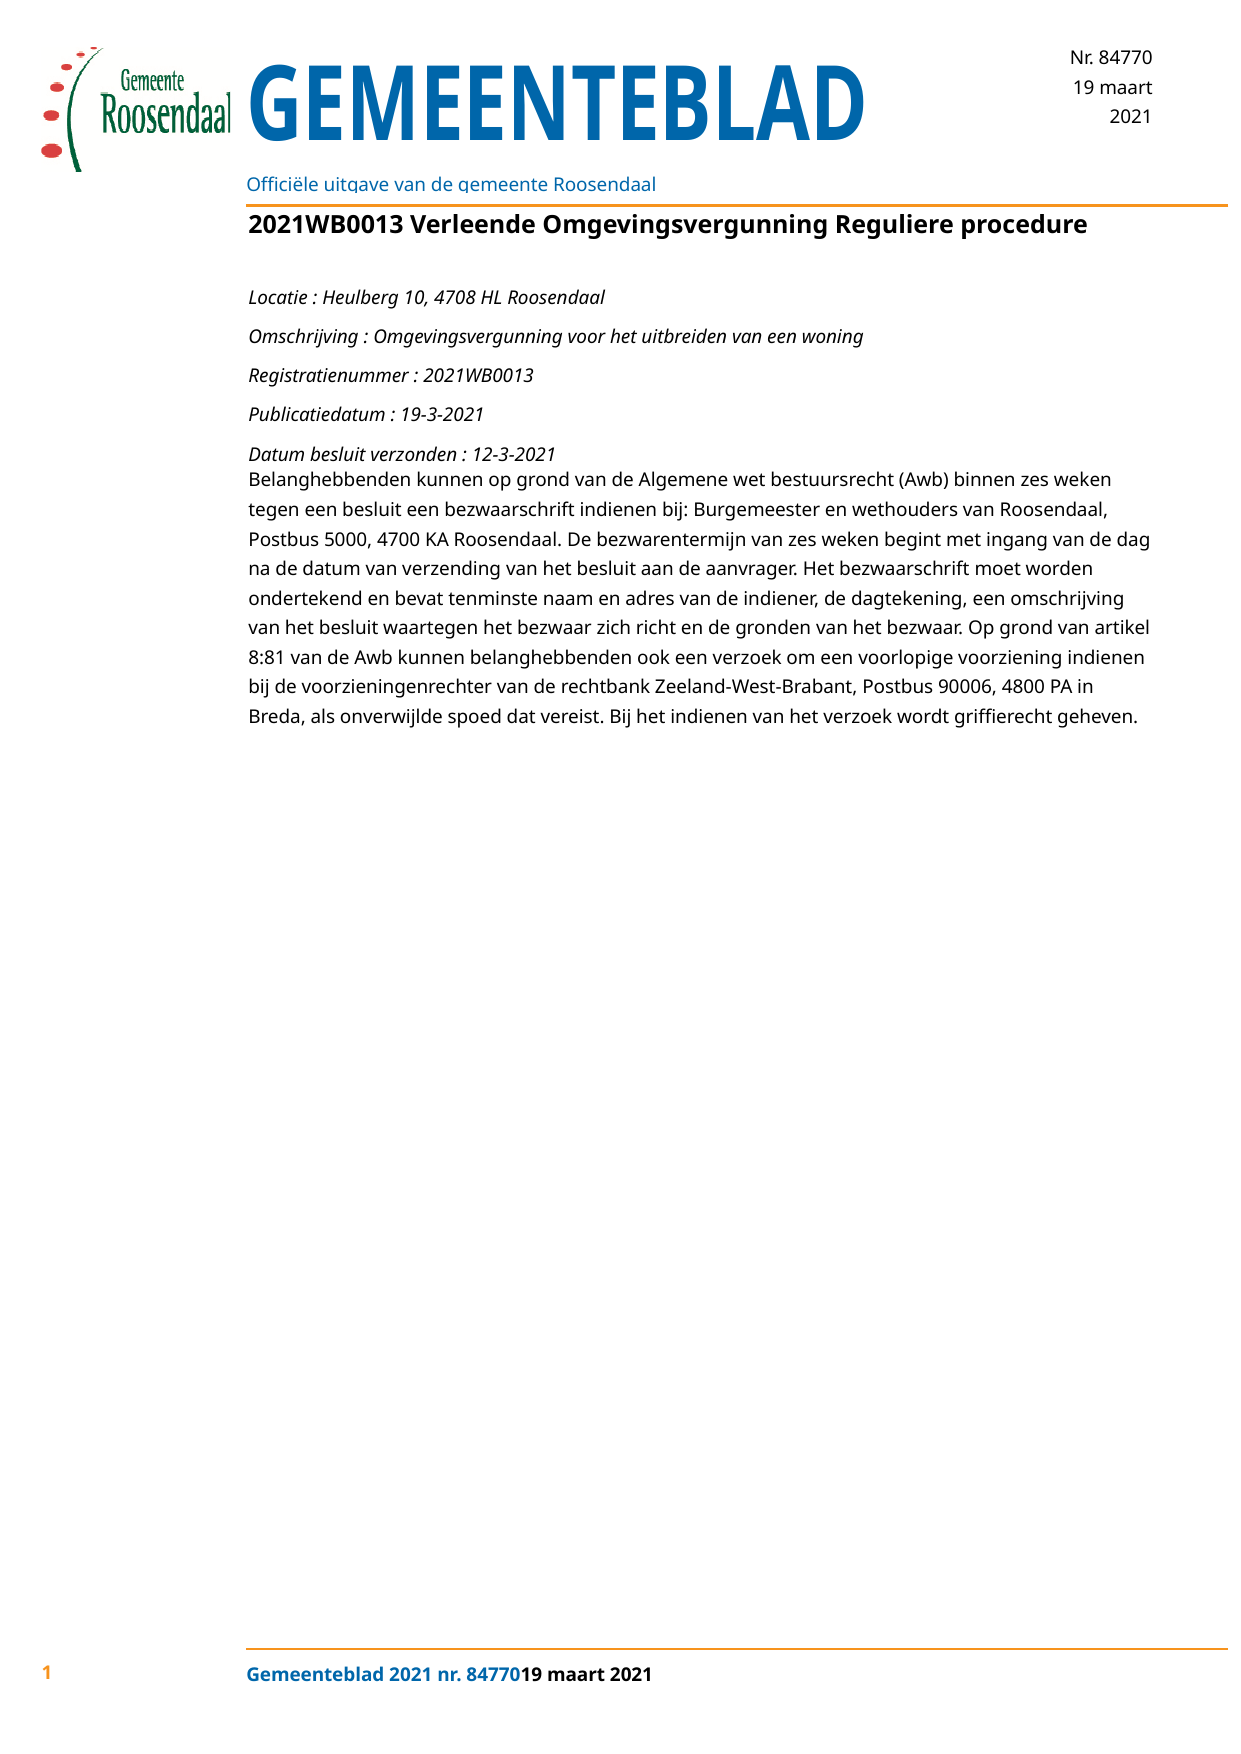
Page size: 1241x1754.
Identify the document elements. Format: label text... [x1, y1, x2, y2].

text Belanghebbenden kunnen op grond van de Algemene wet bestuursrecht (Awb) binnen zes weken tegen een besluit een bezwaarschrift indienen bij: Burgemeester en wethouders van Roosendaal, Postbus 5000, 4700 KA Roosendaal. De bezwarentermijn van zes weken begint met ingang van de dag na de datum van verzending van het besluit aan de aanvrager. Het bezwaarschrift moet worden ondertekend en bevat tenminste naam en adres van de indiener, de dagtekening, een omschrijving van het besluit waartegen het bezwaar zich richt en de gronden van het bezwaar. Op grond van artikel 8:81 van de Awb kunnen belanghebbenden ook een verzoek om een voorlopige voorziening indienen bij de voorzieningenrechter van de rechtbank Zeeland-West-Brabant, Postbus 90006, 4800 PA in Breda, als onverwijlde spoed dat vereist. Bij het indienen van het verzoek wordt griffierecht geheven. [248, 467, 1152, 729]
text 2021WB0013 Verleende Omgevingsvergunning Reguliere procedure [248, 207, 1152, 241]
text Publicatiedatum : 19-3-2021 [248, 402, 1152, 427]
text Registratienummer : 2021WB0013 [248, 362, 1152, 388]
picture [41, 47, 231, 172]
text Datum besluit verzonden : 12-3-2021 [248, 441, 1152, 467]
text Omschrijving : Omgevingsvergunning voor het uitbreiden van een woning [248, 323, 1152, 349]
text Locatie : Heulberg 10, 4708 HL Roosendaal [248, 284, 1152, 309]
